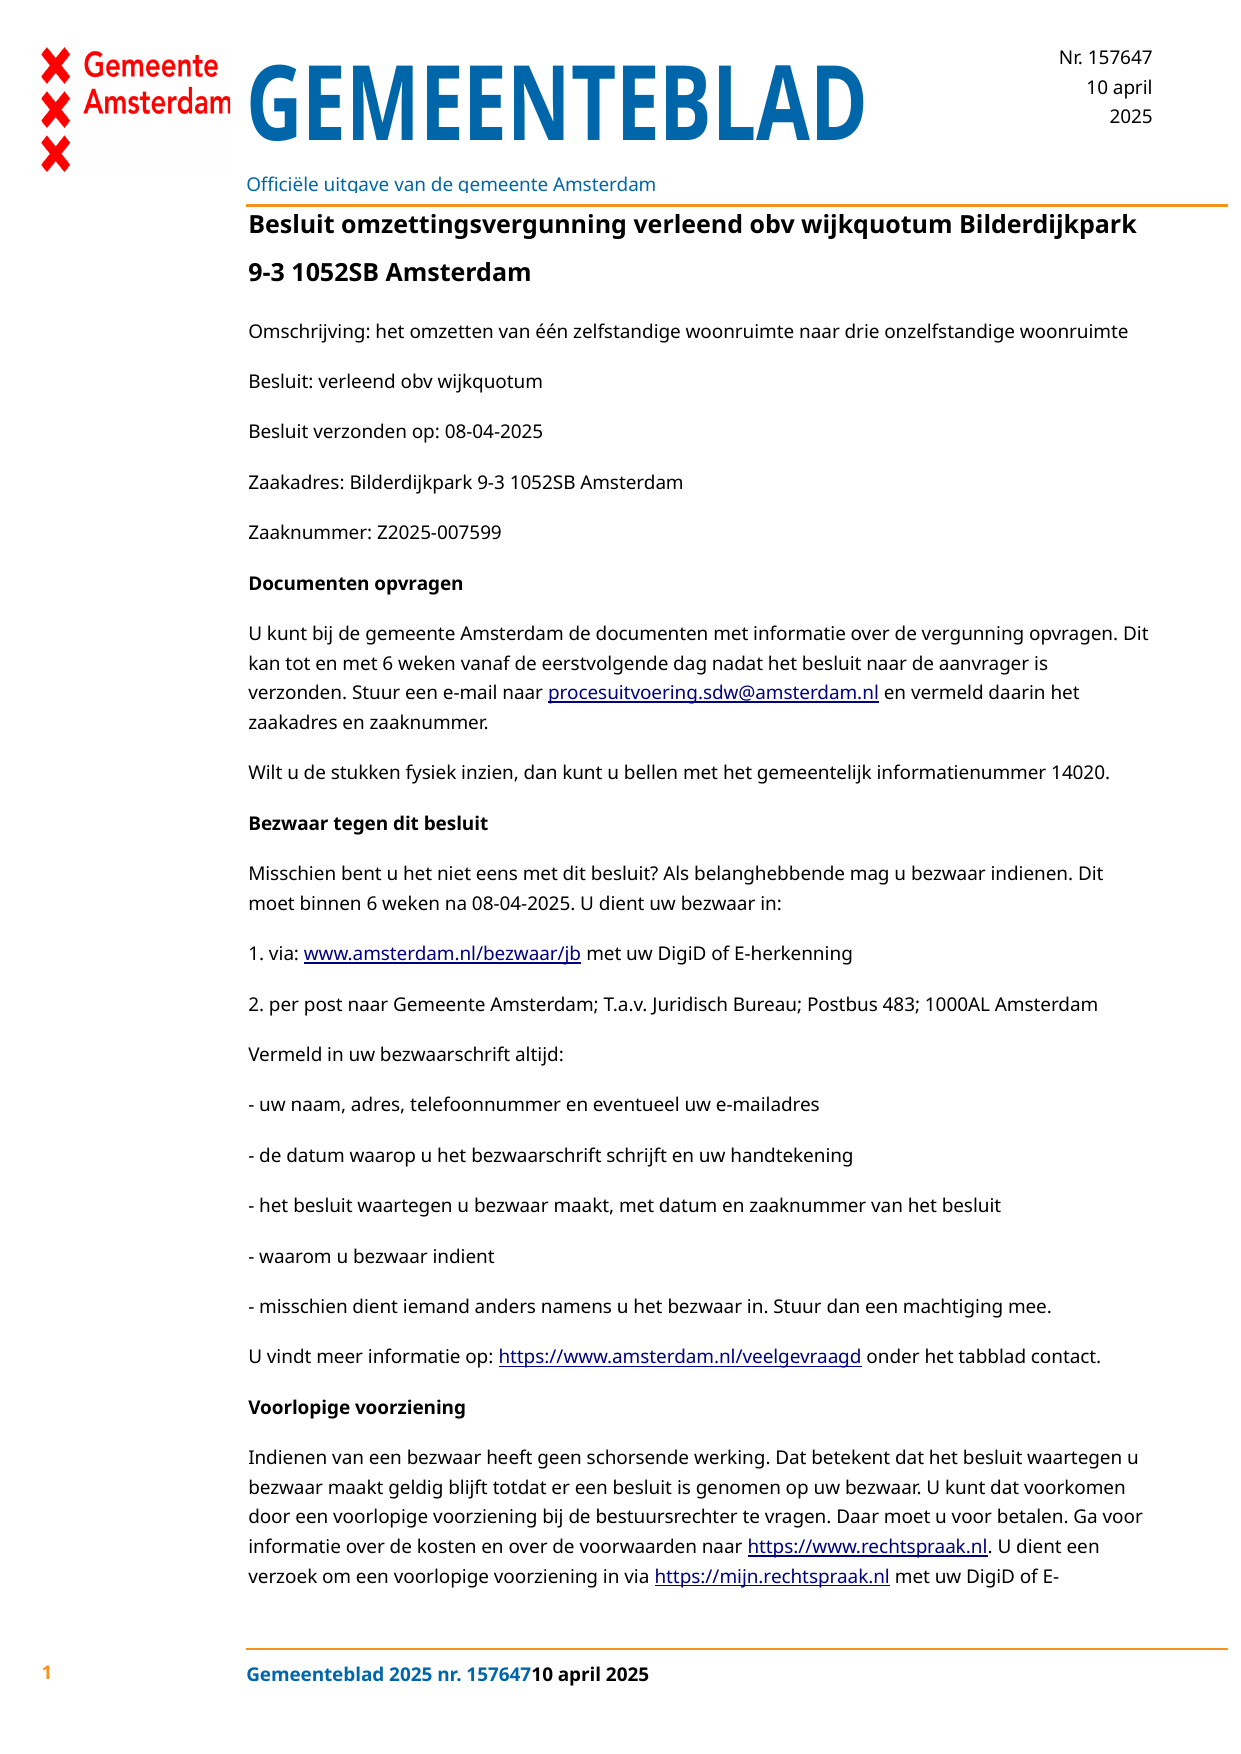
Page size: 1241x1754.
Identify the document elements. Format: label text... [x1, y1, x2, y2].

text Indienen van een bezwaar heeft geen schorsende werking. Dat betekent dat het besluit waartegen u bezwaar maakt geldig blijft totdat er een besluit is genomen op uw bezwaar. U kunt dat voorkomen door een voorlopige voorziening bij de bestuursrechter te vragen. Daar moet u voor betalen. Ga voor informatie over de kosten en over de voorwaarden naar https://www.rechtspraak.nl. U dient een verzoek om een voorlopige voorziening in via https://mijn.rechtspraak.nl met uw DigiD of E- [248, 1444, 1152, 1589]
text Misschien bent u het niet eens met dit besluit? Als belanghebbende mag u bezwaar indienen. Dit moet binnen 6 weken na 08-04-2025. U dient uw bezwaar in: [248, 860, 1152, 916]
text U vindt meer informatie op: https://www.amsterdam.nl/veelgevraagd onder het tabblad contact. [248, 1344, 1152, 1369]
text Bezwaar tegen dit besluit [248, 810, 1152, 836]
text 1. via: www.amsterdam.nl/bezwaar/jb met uw DigiD of E-herkenning [248, 940, 1152, 966]
text Zaakadres: Bilderdijkpark 9-3 1052SB Amsterdam [248, 469, 1152, 495]
text - de datum waarop u het bezwaarschrift schrijft en uw handtekening [248, 1142, 1152, 1168]
text - uw naam, adres, telefoonnummer en eventueel uw e-mailadres [248, 1092, 1152, 1117]
text Wilt u de stukken fysiek inzien, dan kunt u bellen met het gemeentelijk informatienummer 14020. [248, 759, 1152, 785]
text Besluit: verleend obv wijkquotum [248, 368, 1152, 394]
text Omschrijving: het omzetten van één zelfstandige woonruimte naar drie onzelfstandige woonruimte [248, 318, 1152, 344]
text - misschien dient iemand anders namens u het bezwaar in. Stuur dan een machtiging mee. [248, 1293, 1152, 1319]
text U kunt bij de gemeente Amsterdam de documenten met informatie over de vergunning opvragen. Dit kan tot en met 6 weken vanaf de eerstvolgende dag nadat het besluit naar de aanvrager is verzonden. Stuur een e-mail naar procesuitvoering.sdw@amsterdam.nl en vermeld daarin het zaakadres en zaaknummer. [248, 620, 1152, 735]
text Vermeld in uw bezwaarschrift altijd: [248, 1041, 1152, 1067]
text Voorlopige voorziening [248, 1394, 1152, 1420]
text Documenten opvragen [248, 570, 1152, 596]
text - het besluit waartegen u bezwaar maakt, met datum en zaaknummer van het besluit [248, 1192, 1152, 1218]
text Zaaknummer: Z2025-007599 [248, 519, 1152, 545]
picture [41, 47, 231, 172]
text Besluit verzonden op: 08-04-2025 [248, 419, 1152, 444]
text 2. per post naar Gemeente Amsterdam; T.a.v. Juridisch Bureau; Postbus 483; 1000AL Amsterdam [248, 991, 1152, 1017]
text Besluit omzettingsvergunning verleend obv wijkquotum Bilderdijkpark 9-3 1052SB Amsterdam [248, 207, 1152, 288]
text - waarom u bezwaar indient [248, 1243, 1152, 1269]
